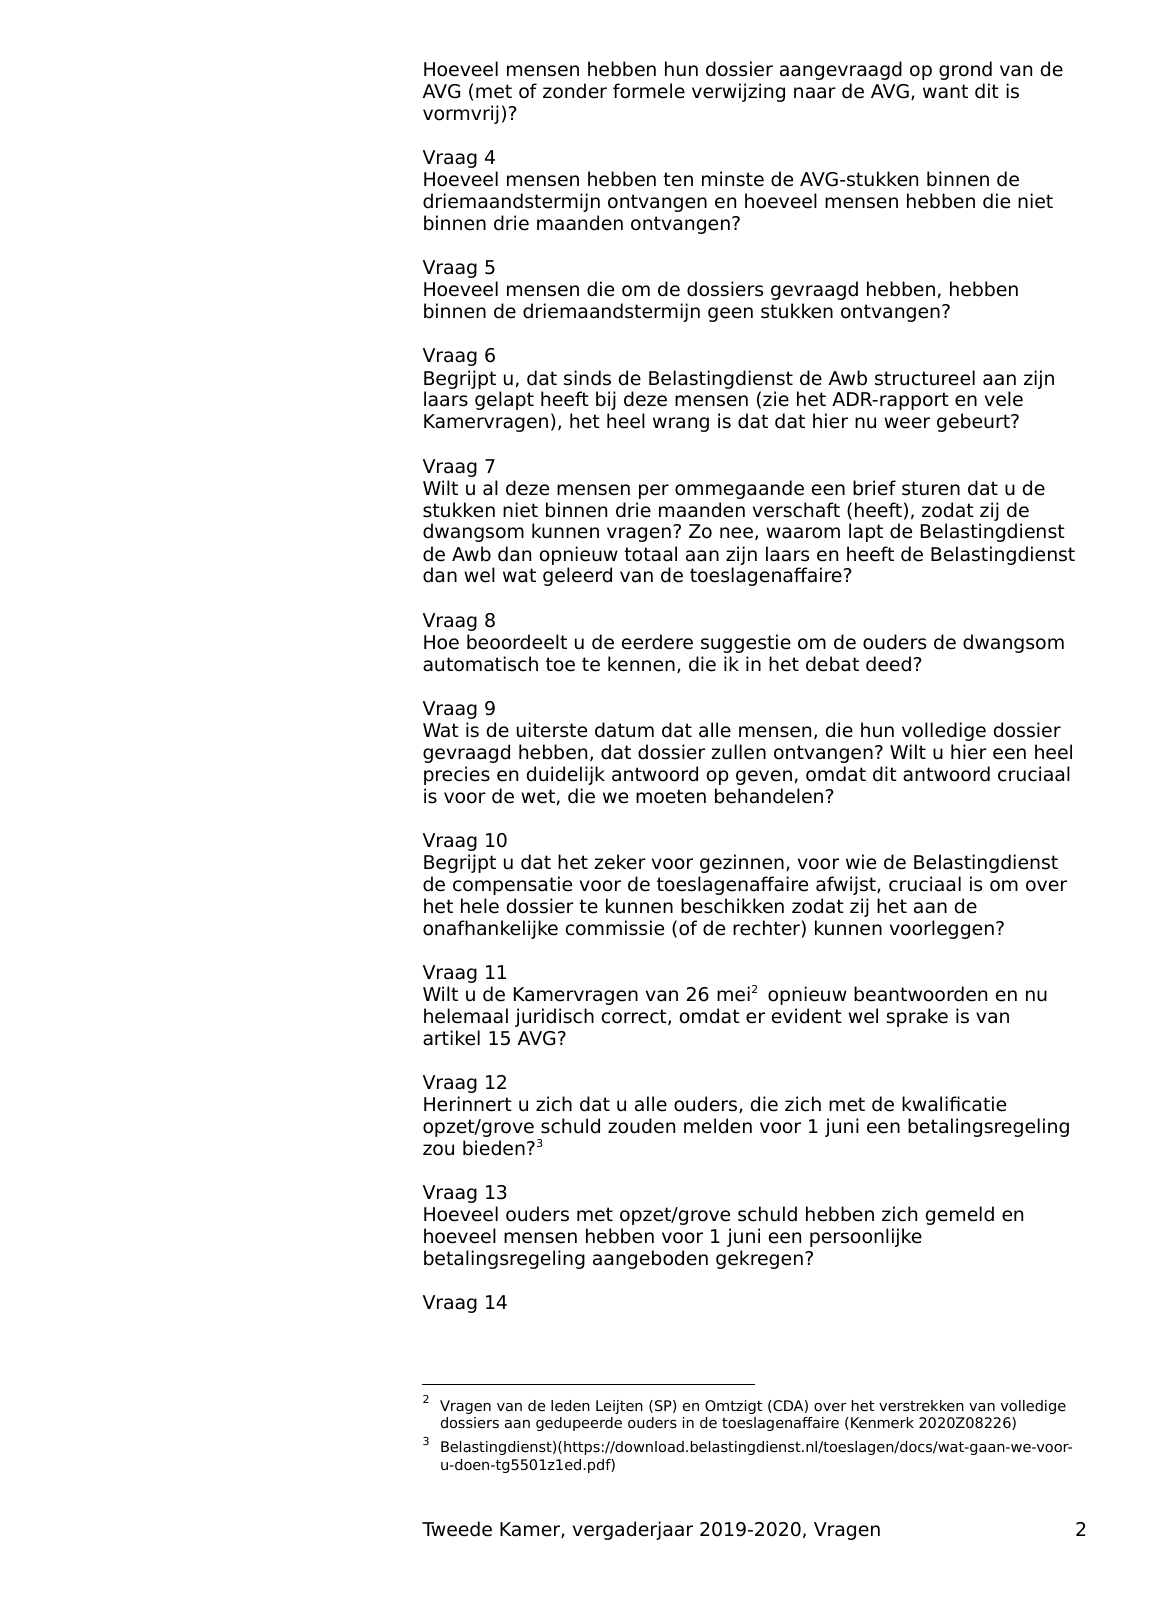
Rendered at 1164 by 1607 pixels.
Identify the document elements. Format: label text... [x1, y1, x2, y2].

text Begrijpt u dat het zeker voor gezinnen, voor wie de Belastingdienst de compensatie voor de toeslagenaffaire afwijst, cruciaal is om over het hele dossier te kunnen beschikken zodat zij het aan de onafhankelijke commissie (of de rechter) kunnen voorleggen? [422, 852, 1087, 940]
text Vraag 10 [422, 830, 1087, 852]
text Wat is de uiterste datum dat alle mensen, die hun volledige dossier gevraagd hebben, dat dossier zullen ontvangen? Wilt u hier een heel precies en duidelijk antwoord op geven, omdat dit antwoord cruciaal is voor de wet, die we moeten behandelen? [422, 720, 1087, 808]
text Vraag 5 [422, 257, 1087, 279]
text Vraag 12 [422, 1072, 1087, 1094]
text Vraag 11 [422, 962, 1087, 984]
text Vraag 4 [422, 147, 1087, 169]
text Belastingdienst)(https://download.belastingdienst.nl/toeslagen/docs/wat-gaan-we-voor-u-doen-tg5501z1ed.pdf) [422, 1435, 1087, 1474]
text Hoeveel mensen hebben ten minste de AVG-stukken binnen de driemaandstermijn ontvangen en hoeveel mensen hebben die niet binnen drie maanden ontvangen? [422, 169, 1087, 235]
text Hoeveel mensen hebben hun dossier aangevraagd op grond van de AVG (met of zonder formele verwijzing naar de AVG, want dit is vormvrij)? [422, 59, 1087, 125]
text Begrijpt u, dat sinds de Belastingdienst de Awb structureel aan zijn laars gelapt heeft bij deze mensen (zie het ADR-rapport en vele Kamervragen), het heel wrang is dat dat hier nu weer gebeurt? [422, 367, 1087, 433]
text Wilt u al deze mensen per ommegaande een brief sturen dat u de stukken niet binnen drie maanden verschaft (heeft), zodat zij de dwangsom kunnen vragen? Zo nee, waarom lapt de Belastingdienst de Awb dan opnieuw totaal aan zijn laars en heeft de Belastingdienst dan wel wat geleerd van de toeslagenaffaire? [422, 477, 1087, 587]
text Hoeveel ouders met opzet/grove schuld hebben zich gemeld en hoeveel mensen hebben voor 1 juni een persoonlijke betalingsregeling aangeboden gekregen? [422, 1204, 1087, 1270]
text Hoe beoordeelt u de eerdere suggestie om de ouders de dwangsom automatisch toe te kennen, die ik in het debat deed? [422, 632, 1087, 676]
text Vraag 13 [422, 1182, 1087, 1204]
text Vraag 8 [422, 609, 1087, 632]
text Vraag 9 [422, 698, 1087, 720]
text Vragen van de leden Leijten (SP) en Omtzigt (CDA) over het verstrekken van volledige dossiers aan gedupeerde ouders in de toeslagenaffaire (Kenmerk 2020Z08226) [422, 1393, 1087, 1432]
text Wilt u de Kamervragen van 26 mei opnieuw beantwoorden en nu helemaal juridisch correct, omdat er evident wel sprake is van artikel 15 AVG? [422, 984, 1087, 1050]
text Vraag 7 [422, 456, 1087, 477]
text Vraag 6 [422, 345, 1087, 367]
text Hoeveel mensen die om de dossiers gevraagd hebben, hebben binnen de driemaandstermijn geen stukken ontvangen? [422, 279, 1087, 323]
text Herinnert u zich dat u alle ouders, die zich met de kwalificatie opzet/grove schuld zouden melden voor 1 juni een betalingsregeling zou bieden? [422, 1094, 1087, 1160]
text Vraag 14 [422, 1292, 1087, 1314]
